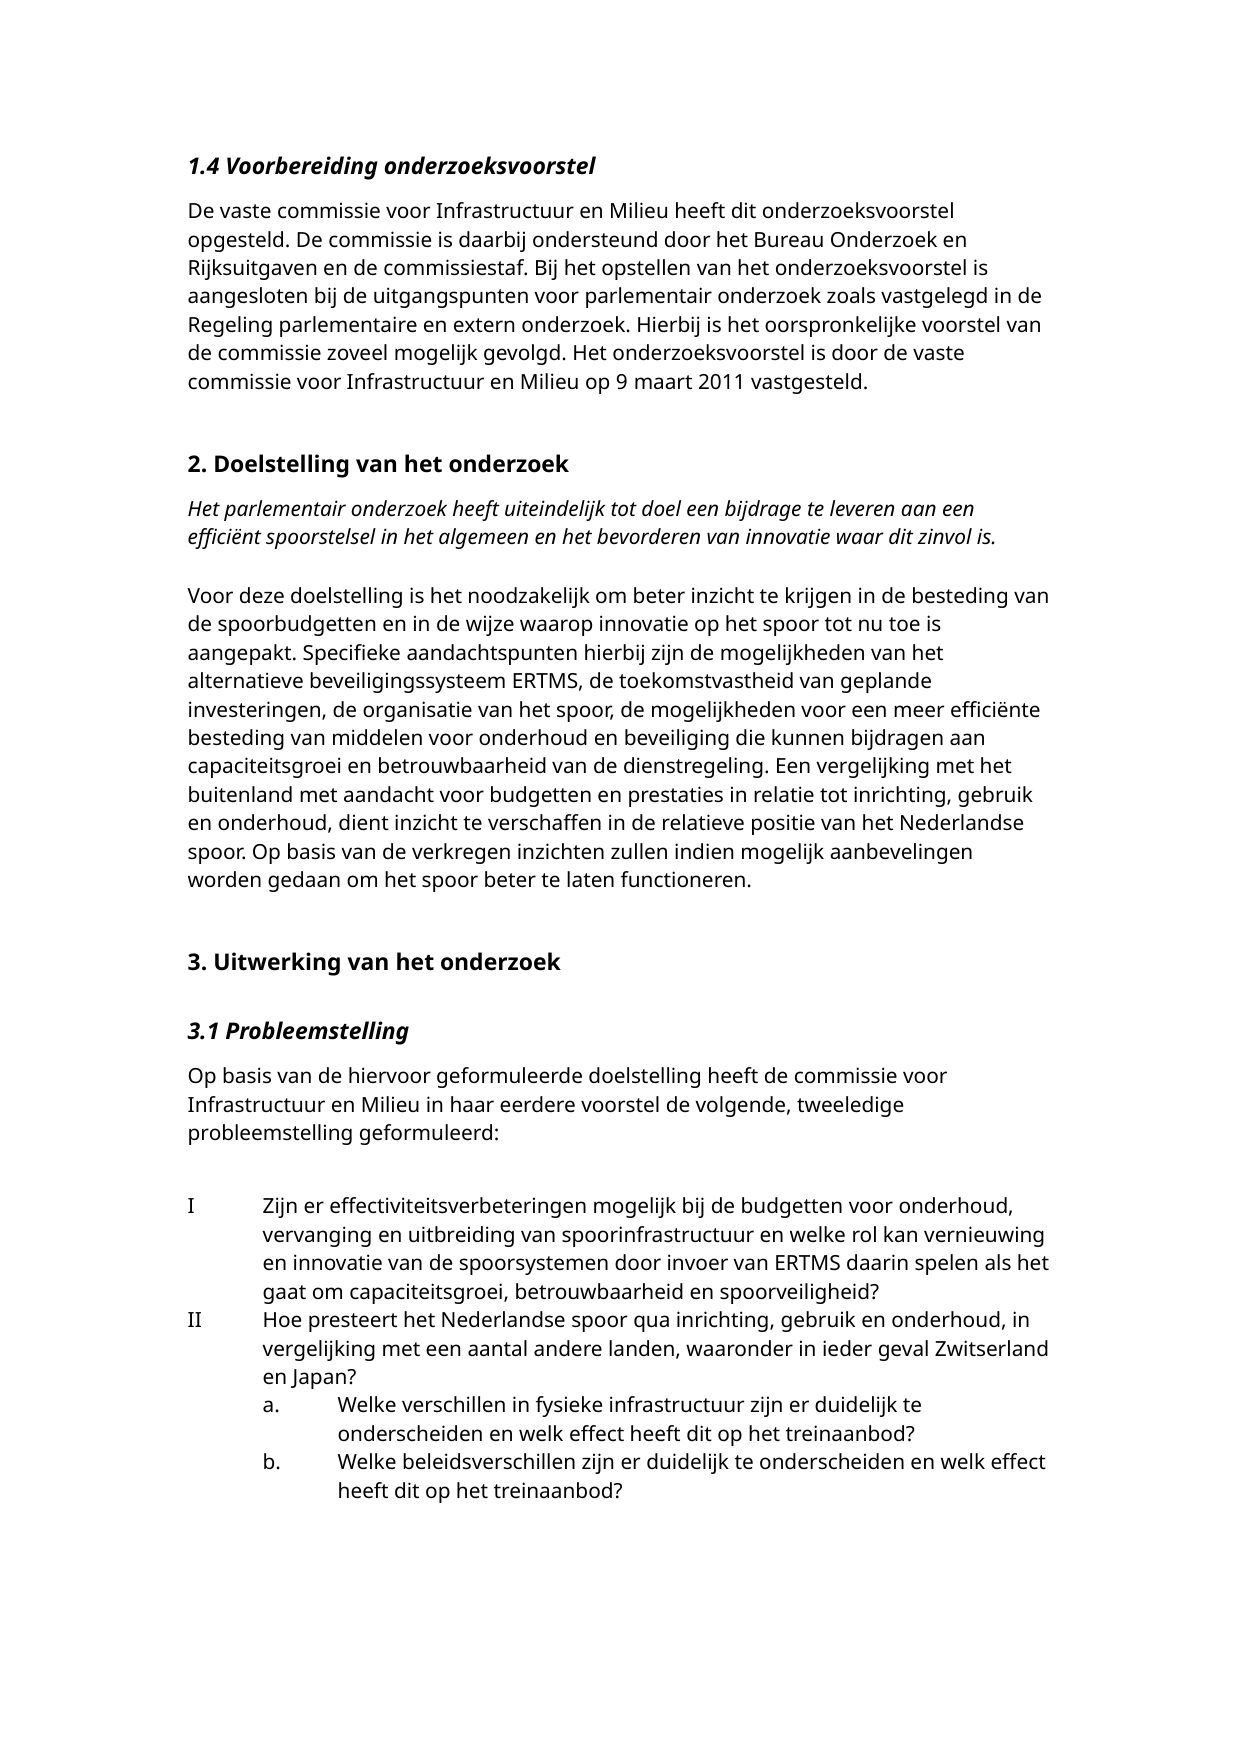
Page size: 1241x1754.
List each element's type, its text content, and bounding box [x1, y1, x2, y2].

subtitle 2. Doelstelling van het onderzoek [187, 448, 1053, 479]
text Op basis van de hiervoor geformuleerde doelstelling heeft de commissie voor Infrastructuur en Milieu in haar eerdere voorstel de volgende, tweeledige probleemstelling geformuleerd: [187, 1061, 1053, 1147]
subtitle 3. Uitwerking van het onderzoek [187, 946, 1053, 977]
list Zijn er effectiviteitsverbeteringen mogelijk bij de budgetten voor onderhoud, vervanging en uitbreiding van spoorinfrastructuur en welke rol kan vernieuwing en innovatie van de spoorsystemen door invoer van ERTMS daarin spelen als het gaat om capaciteitsgroei, betrouwbaarheid en spoorveiligheid? [187, 1192, 1053, 1305]
list Welke verschillen in fysieke infrastructuur zijn er duidelijk te onderscheiden en welk effect heeft dit op het treinaanbod? [262, 1391, 1053, 1447]
subtitle 3.1 Probleemstelling [187, 1015, 1053, 1046]
text De vaste commissie voor Infrastructuur en Milieu heeft dit onderzoeksvoorstel opgesteld. De commissie is daarbij ondersteund door het Bureau Onderzoek en Rijksuitgaven en de commissiestaf. Bij het opstellen van het onderzoeksvoorstel is aangesloten bij de uitgangspunten voor parlementair onderzoek zoals vastgelegd in de Regeling parlementaire en extern onderzoek. Hierbij is het oorspronkelijke voorstel van de commissie zoveel mogelijk gevolgd. Het onderzoeksvoorstel is door de vaste commissie voor Infrastructuur en Milieu op 9 maart 2011 vastgesteld. [187, 196, 1053, 395]
list Hoe presteert het Nederlandse spoor qua inrichting, gebruik en onderhoud, in vergelijking met een aantal andere landen, waaronder in ieder geval Zwitserland en Japan? [187, 1305, 1053, 1391]
subtitle 1.4 Voorbereiding onderzoeksvoorstel [187, 150, 1053, 181]
list Welke beleidsverschillen zijn er duidelijk te onderscheiden en welk effect heeft dit op het treinaanbod? [262, 1447, 1053, 1504]
text Voor deze doelstelling is het noodzakelijk om beter inzicht te krijgen in de besteding van de spoorbudgetten en in de wijze waarop innovatie op het spoor tot nu toe is aangepakt. Specifieke aandachtspunten hierbij zijn de mogelijkheden van het alternatieve beveiligingssysteem ERTMS, de toekomstvastheid van geplande investeringen, de organisatie van het spoor, de mogelijkheden voor een meer efficiënte besteding van middelen voor onderhoud en beveiliging die kunnen bijdragen aan capaciteitsgroei en betrouwbaarheid van de dienstregeling. Een vergelijking met het buitenland met aandacht voor budgetten en prestaties in relatie tot inrichting, gebruik en onderhoud, dient inzicht te verschaffen in de relatieve positie van het Nederlandse spoor. Op basis van de verkregen inzichten zullen indien mogelijk aanbevelingen worden gedaan om het spoor beter te laten functioneren. [187, 581, 1053, 894]
text Het parlementair onderzoek heeft uiteindelijk tot doel een bijdrage te leveren aan een efficiënt spoorstelsel in het algemeen en het bevorderen van innovatie waar dit zinvol is. [187, 494, 1053, 551]
